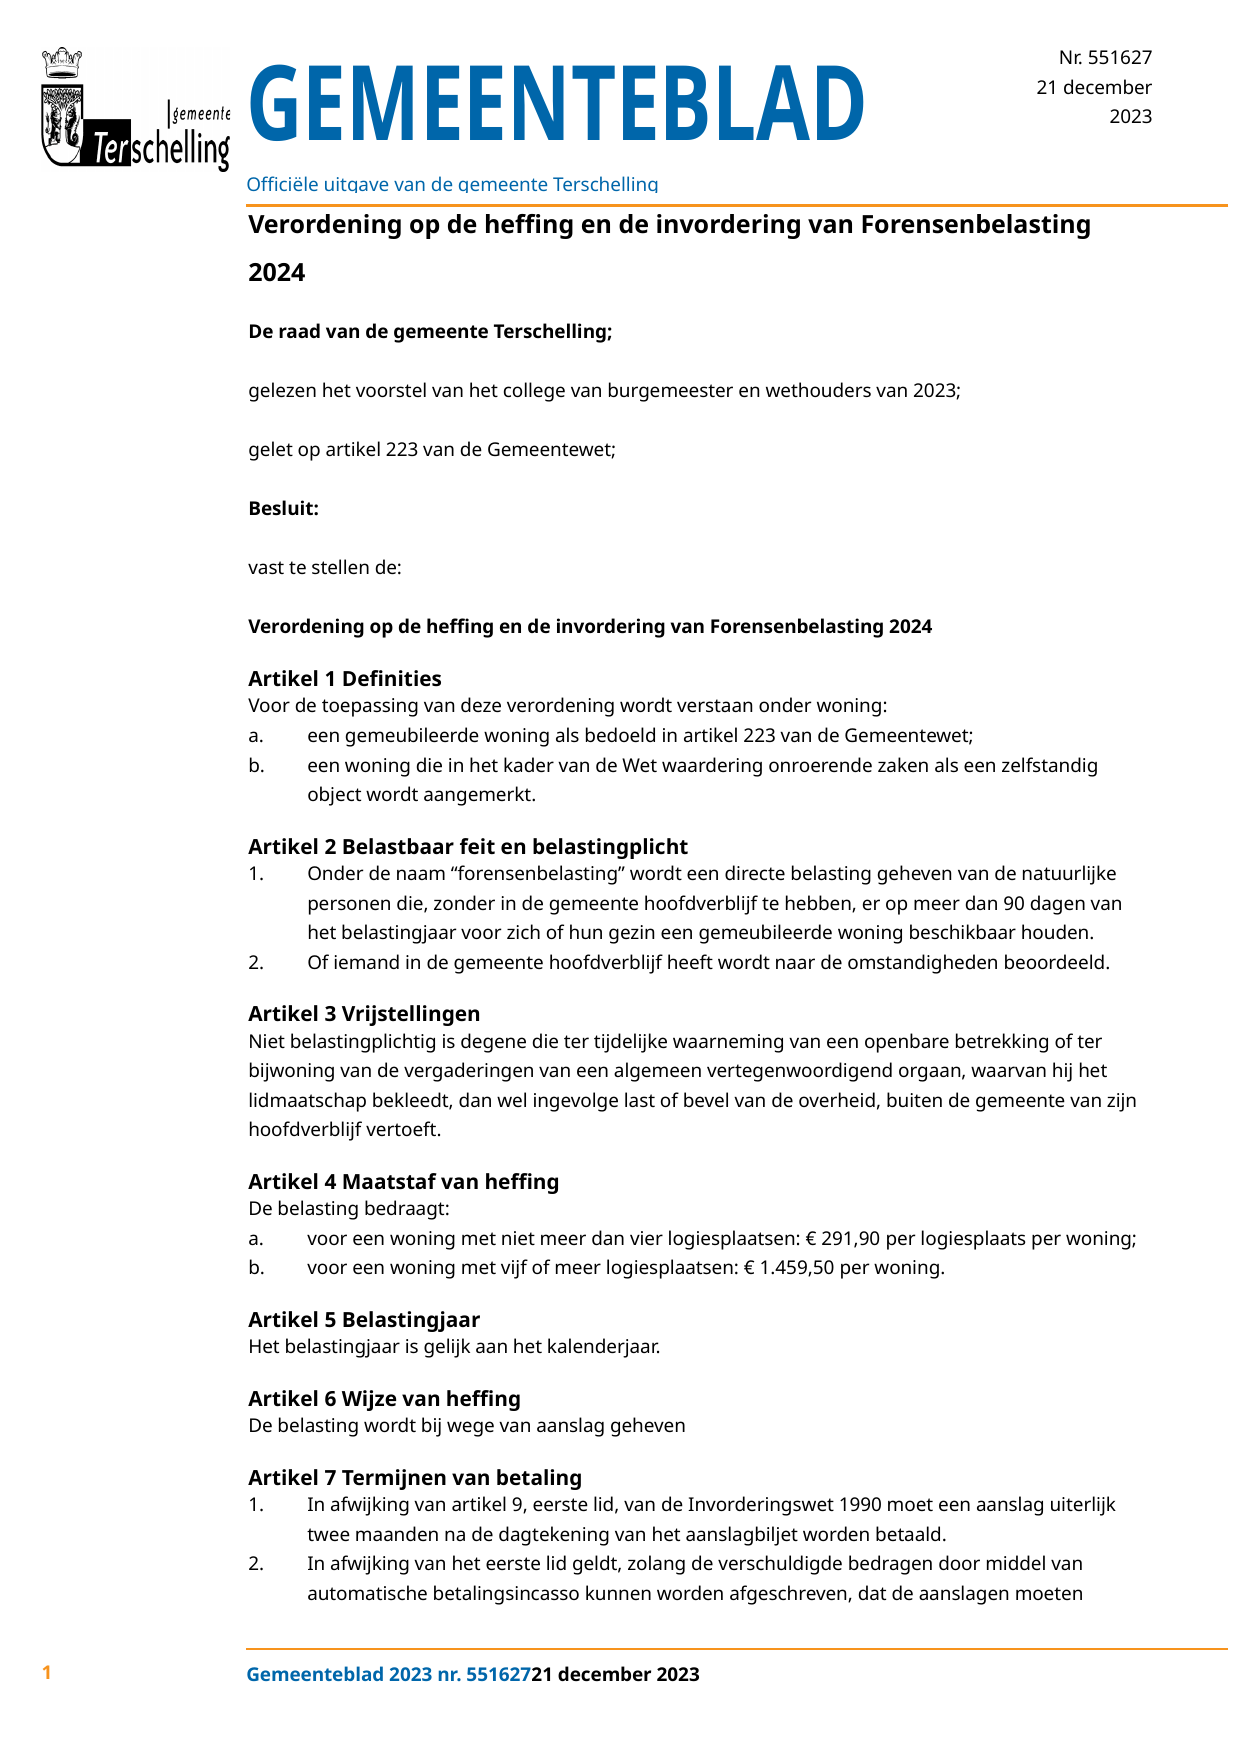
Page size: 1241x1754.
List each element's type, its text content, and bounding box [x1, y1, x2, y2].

text De raad van de gemeente Terschelling; [248, 318, 1152, 344]
text Besluit: [248, 495, 1152, 521]
list Of iemand in de gemeente hoofdverblijf heeft wordt naar de omstandigheden beoordeeld. [248, 949, 1152, 975]
list voor een woning met niet meer dan vier logiesplaatsen: € 291,90 per logiesplaats per woning; [248, 1225, 1152, 1251]
text Voor de toepassing van deze verordening wordt verstaan onder woning: [248, 693, 1152, 718]
text Artikel 5 Belastingjaar [248, 1305, 1152, 1333]
list In afwijking van het eerste lid geldt, zolang de verschuldigde bedragen door middel van automatische betalingsincasso kunnen worden afgeschreven, dat de aanslagen moeten [248, 1550, 1152, 1606]
list een gemeubileerde woning als bedoeld in artikel 223 van de Gemeentewet; [248, 722, 1152, 748]
text Verordening op de heffing en de invordering van Forensenbelasting 2024 [248, 207, 1152, 288]
text gelet op artikel 223 van de Gemeentewet; [248, 436, 1152, 462]
text gelezen het voorstel van het college van burgemeester en wethouders van 2023; [248, 377, 1152, 403]
text De belasting bedraagt: [248, 1195, 1152, 1221]
list In afwijking van artikel 9, eerste lid, van de Invorderingswet 1990 moet een aanslag uiterlijk twee maanden na de dagtekening van het aanslagbiljet worden betaald. [248, 1491, 1152, 1546]
picture [41, 47, 231, 172]
list Onder de naam “forensenbelasting” wordt een directe belasting geheven van de natuurlijke personen die, zonder in de gemeente hoofdverblijf te hebben, er op meer dan 90 dagen van het belastingjaar voor zich of hun gezin een gemeubileerde woning beschikbaar houden. [248, 860, 1152, 945]
text Artikel 3 Vrijstellingen [248, 999, 1152, 1028]
text Het belastingjaar is gelijk aan het kalenderjaar. [248, 1333, 1152, 1359]
text Artikel 6 Wijze van heffing [248, 1384, 1152, 1412]
text Artikel 1 Definities [248, 664, 1152, 693]
text Artikel 2 Belastbaar feit en belastingplicht [248, 832, 1152, 860]
list een woning die in het kader van de Wet waardering onroerende zaken als een zelfstandig object wordt aangemerkt. [248, 752, 1152, 807]
text Artikel 4 Maatstaf van heffing [248, 1167, 1152, 1195]
text vast te stellen de: [248, 554, 1152, 580]
text Artikel 7 Termijnen van betaling [248, 1463, 1152, 1491]
text De belasting wordt bij wege van aanslag geheven [248, 1412, 1152, 1438]
text Niet belastingplichtig is degene die ter tijdelijke waarneming van een openbare betrekking of ter bijwoning van de vergaderingen van een algemeen vertegenwoordigend orgaan, waarvan hij het lidmaatschap bekleedt, dan wel ingevolge last of bevel van de overheid, buiten de gemeente van zijn hoofdverblijf vertoeft. [248, 1028, 1152, 1142]
text Verordening op de heffing en de invordering van Forensenbelasting 2024 [248, 614, 1152, 639]
list voor een woning met vijf of meer logiesplaatsen: € 1.459,50 per woning. [248, 1254, 1152, 1280]
